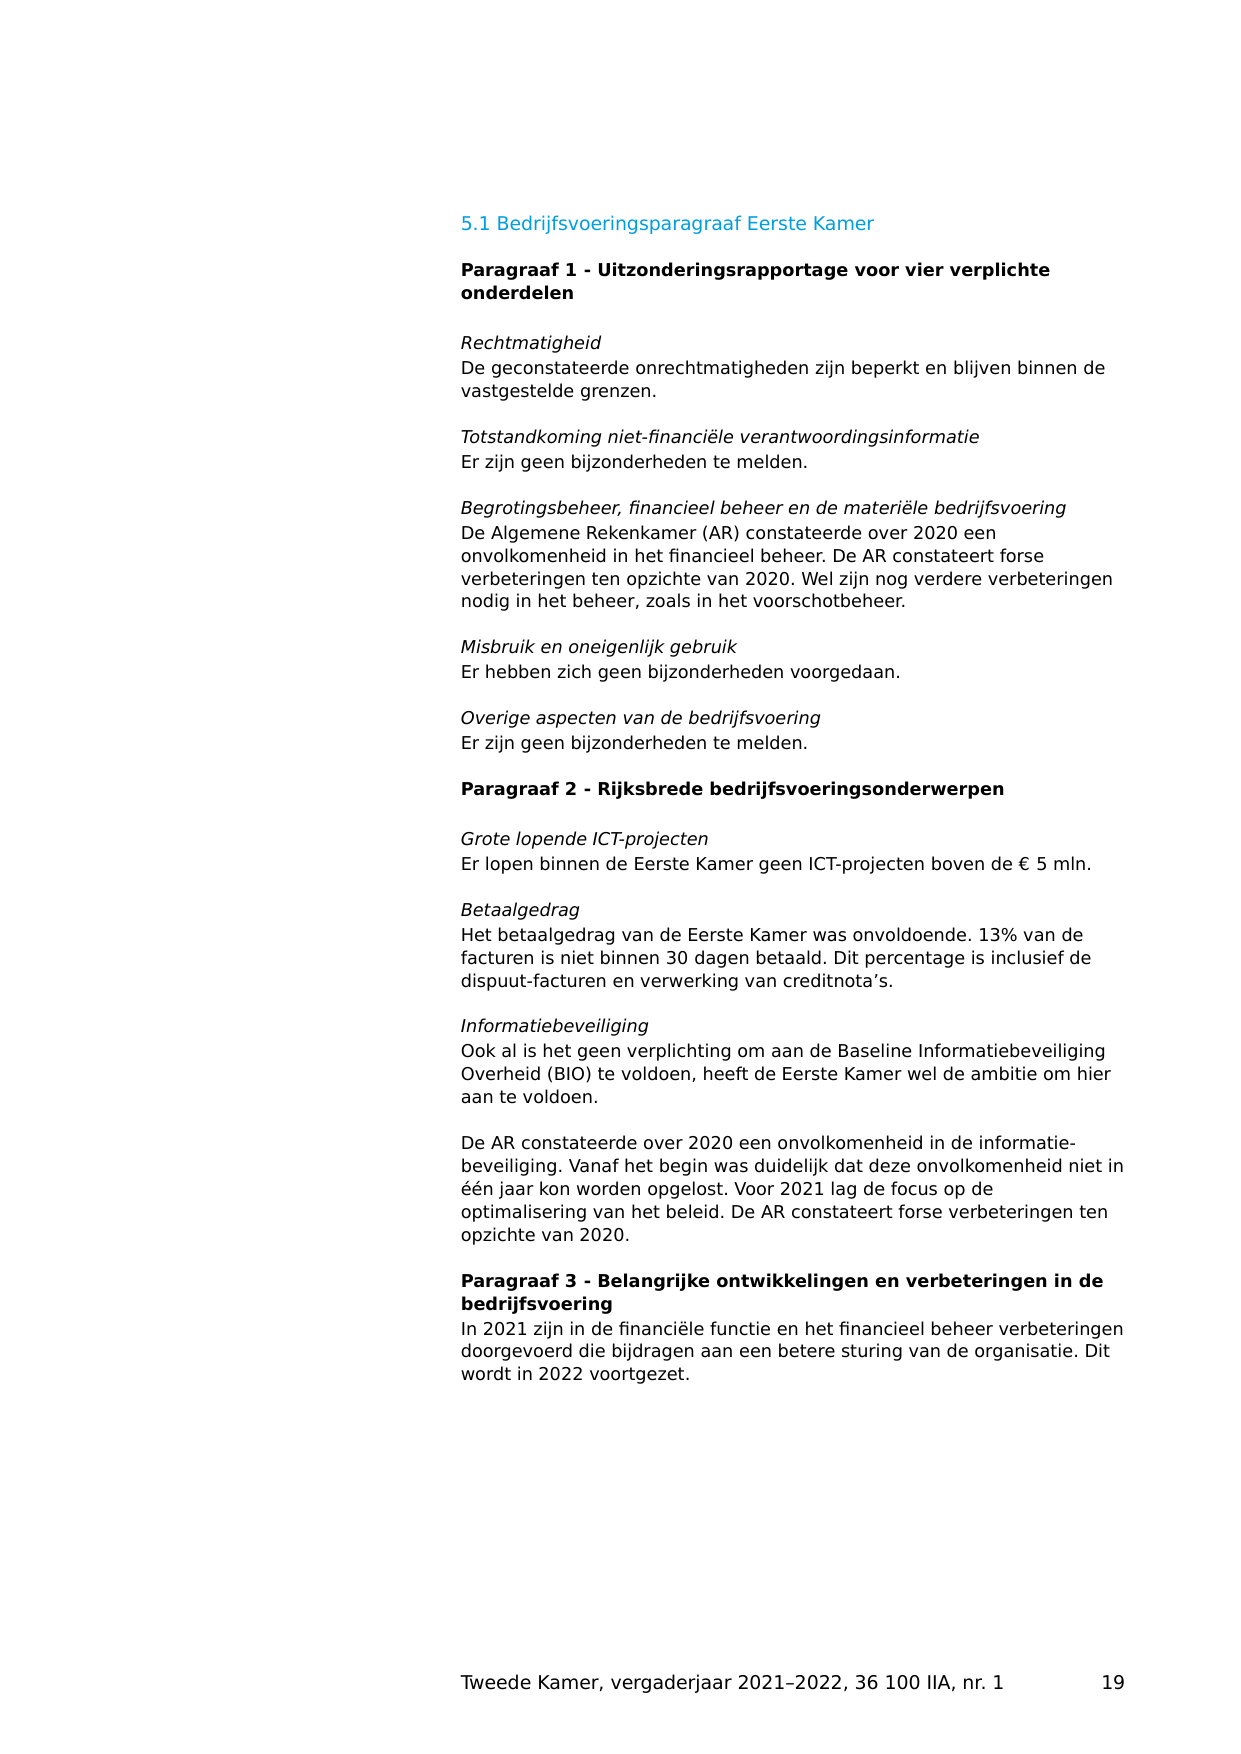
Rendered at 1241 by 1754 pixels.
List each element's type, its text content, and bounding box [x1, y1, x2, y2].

text Er lopen binnen de Eerste Kamer geen ICT-projecten boven de € 5 mln. [461, 852, 1125, 875]
text Paragraaf 1 - Uitzonderingsrapportage voor vier verplichte onderdelen [461, 258, 1125, 304]
text Begrotingsbeheer, financieel beheer en de materiële bedrijfsvoering [461, 496, 1125, 519]
text Rechtmatigheid [461, 331, 1125, 354]
text Paragraaf 2 - Rijksbrede bedrijfsvoeringsonderwerpen [461, 777, 1125, 800]
text In 2021 zijn in de financiële functie en het financieel beheer verbeteringen doorgevoerd die bijdragen aan een betere sturing van de organisatie. Dit wordt in 2022 voortgezet. [461, 1317, 1125, 1385]
text De AR constateerde over 2020 een onvolkomenheid in de informatie-beveiliging. Vanaf het begin was duidelijk dat deze onvolkomenheid niet in één jaar kon worden opgelost. Voor 2021 lag de focus op de optimalisering van het beleid. De AR constateert forse verbeteringen ten opzichte van 2020. [461, 1131, 1125, 1246]
title 5.1 Bedrijfsvoeringsparagraaf Eerste Kamer [461, 213, 1125, 235]
text Het betaalgedrag van de Eerste Kamer was onvoldoende. 13% van de facturen is niet binnen 30 dagen betaald. Dit percentage is inclusief de dispuut-facturen en verwerking van creditnota’s. [461, 923, 1125, 992]
text Ook al is het geen verplichting om aan de Baseline Informatiebeveiliging Overheid (BIO) te voldoen, heeft de Eerste Kamer wel de ambitie om hier aan te voldoen. [461, 1039, 1125, 1108]
text Grote lopende ICT-projecten [461, 827, 1125, 850]
text Informatiebeveiliging [461, 1014, 1125, 1037]
text Paragraaf 3 - Belangrijke ontwikkelingen en verbeteringen in de bedrijfsvoering [461, 1269, 1125, 1314]
text Er zijn geen bijzonderheden te melden. [461, 450, 1125, 473]
text Totstandkoming niet-financiële verantwoordingsinformatie [461, 425, 1125, 448]
text De Algemene Rekenkamer (AR) constateerde over 2020 een onvolkomenheid in het financieel beheer. De AR constateert forse verbeteringen ten opzichte van 2020. Wel zijn nog verdere verbeteringen nodig in het beheer, zoals in het voorschotbeheer. [461, 521, 1125, 612]
text Overige aspecten van de bedrijfsvoering [461, 706, 1125, 729]
text Er zijn geen bijzonderheden te melden. [461, 731, 1125, 754]
text De geconstateerde onrechtmatigheden zijn beperkt en blijven binnen de vastgestelde grenzen. [461, 356, 1125, 402]
text Betaalgedrag [461, 898, 1125, 921]
text Er hebben zich geen bijzonderheden voorgedaan. [461, 660, 1125, 683]
text Misbruik en oneigenlijk gebruik [461, 635, 1125, 658]
